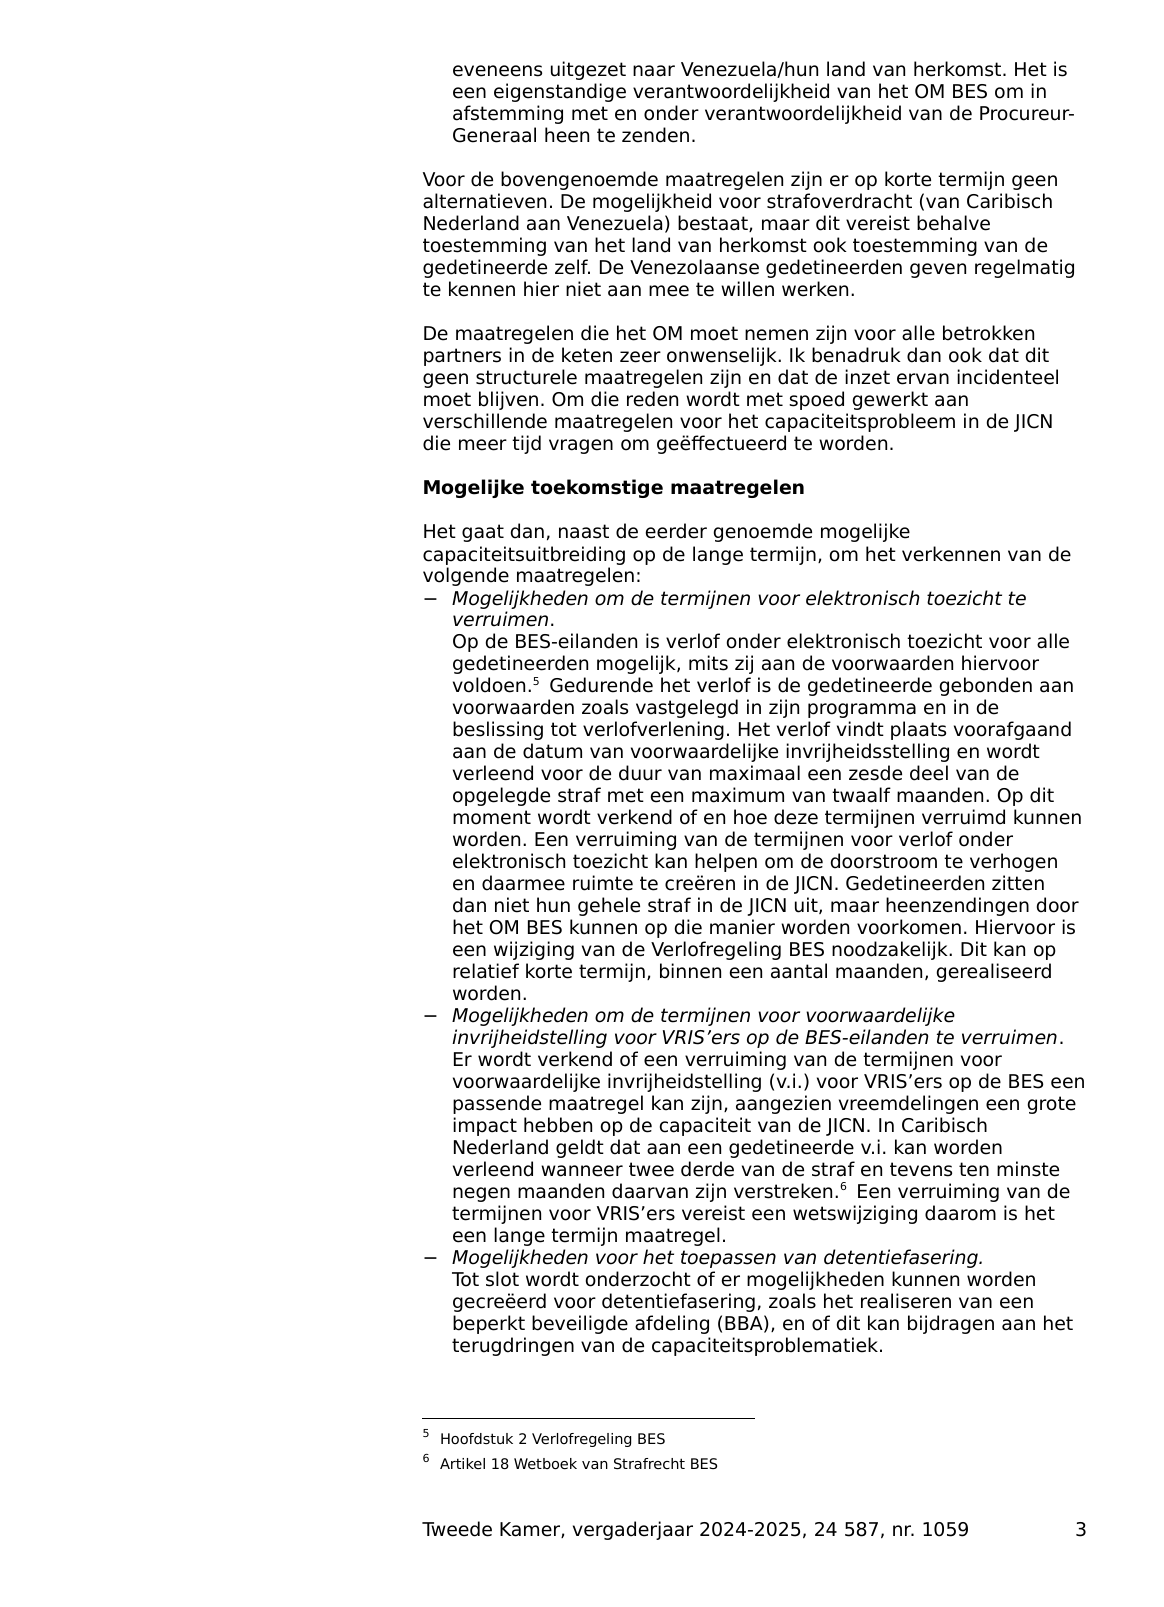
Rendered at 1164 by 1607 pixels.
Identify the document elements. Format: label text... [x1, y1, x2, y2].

text Artikel 18 Wetboek van Strafrecht BES [422, 1452, 1087, 1474]
text Op de BES-eilanden is verlof onder elektronisch toezicht voor alle gedetineerden mogelijk, mits zij aan de voorwaarden hiervoor voldoen. Gedurende het verlof is de gedetineerde gebonden aan voorwaarden zoals vastgelegd in zijn programma en in de beslissing tot verlofverlening. Het verlof vindt plaats voorafgaand aan de datum van voorwaardelijke invrijheidsstelling en wordt verleend voor de duur van maximaal een zesde deel van de opgelegde straf met een maximum van twaalf maanden. Op dit moment wordt verkend of en hoe deze termijnen verruimd kunnen worden. Een verruiming van de termijnen voor verlof onder elektronisch toezicht kan helpen om de doorstroom te verhogen en daarmee ruimte te creëren in de JICN. Gedetineerden zitten dan niet hun gehele straf in de JICN uit, maar heenzendingen door het OM BES kunnen op die manier worden voorkomen. Hiervoor is een wijziging van de Verlofregeling BES noodzakelijk. Dit kan op relatief korte termijn, binnen een aantal maanden, gerealiseerd worden. [452, 631, 1087, 1005]
text Tot slot wordt onderzocht of er mogelijkheden kunnen worden gecreëerd voor detentiefasering, zoals het realiseren van een beperkt beveiligde afdeling (BBA), en of dit kan bijdragen aan het terugdringen van de capaciteitsproblematiek. [452, 1269, 1087, 1357]
text Het gaat dan, naast de eerder genoemde mogelijke capaciteitsuitbreiding op de lange termijn, om het verkennen van de volgende maatregelen: [422, 521, 1087, 587]
text Hoofdstuk 2 Verlofregeling BES [422, 1427, 1087, 1449]
text − Mogelijkheden om de termijnen voor elektronisch toezicht te verruimen. [422, 587, 1087, 631]
text Voor de bovengenoemde maatregelen zijn er op korte termijn geen alternatieven. De mogelijkheid voor strafoverdracht (van Caribisch Nederland aan Venezuela) bestaat, maar dit vereist behalve toestemming van het land van herkomst ook toestemming van de gedetineerde zelf. De Venezolaanse gedetineerden geven regelmatig te kennen hier niet aan mee te willen werken. [422, 169, 1087, 301]
text De maatregelen die het OM moet nemen zijn voor alle betrokken partners in de keten zeer onwenselijk. Ik benadruk dan ook dat dit geen structurele maatregelen zijn en dat de inzet ervan incidenteel moet blijven. Om die reden wordt met spoed gewerkt aan verschillende maatregelen voor het capaciteitsprobleem in de JICN die meer tijd vragen om geëffectueerd te worden. [422, 323, 1087, 455]
subtitle Mogelijke toekomstige maatregelen [422, 477, 1087, 499]
text − Mogelijkheden voor het toepassen van detentiefasering. [422, 1247, 1087, 1269]
text eveneens uitgezet naar Venezuela/hun land van herkomst. Het is een eigenstandige verantwoordelijkheid van het OM BES om in afstemming met en onder verantwoordelijkheid van de Procureur-Generaal heen te zenden. [422, 59, 1087, 147]
text Er wordt verkend of een verruiming van de termijnen voor voorwaardelijke invrijheidstelling (v.i.) voor VRIS’ers op de BES een passende maatregel kan zijn, aangezien vreemdelingen een grote impact hebben op de capaciteit van de JICN. In Caribisch Nederland geldt dat aan een gedetineerde v.i. kan worden verleend wanneer twee derde van de straf en tevens ten minste negen maanden daarvan zijn verstreken. Een verruiming van de termijnen voor VRIS’ers vereist een wetswijziging daarom is het een lange termijn maatregel. [452, 1049, 1087, 1247]
text − Mogelijkheden om de termijnen voor voorwaardelijke invrijheidstelling voor VRIS’ers op de BES-eilanden te verruimen. [422, 1005, 1087, 1049]
